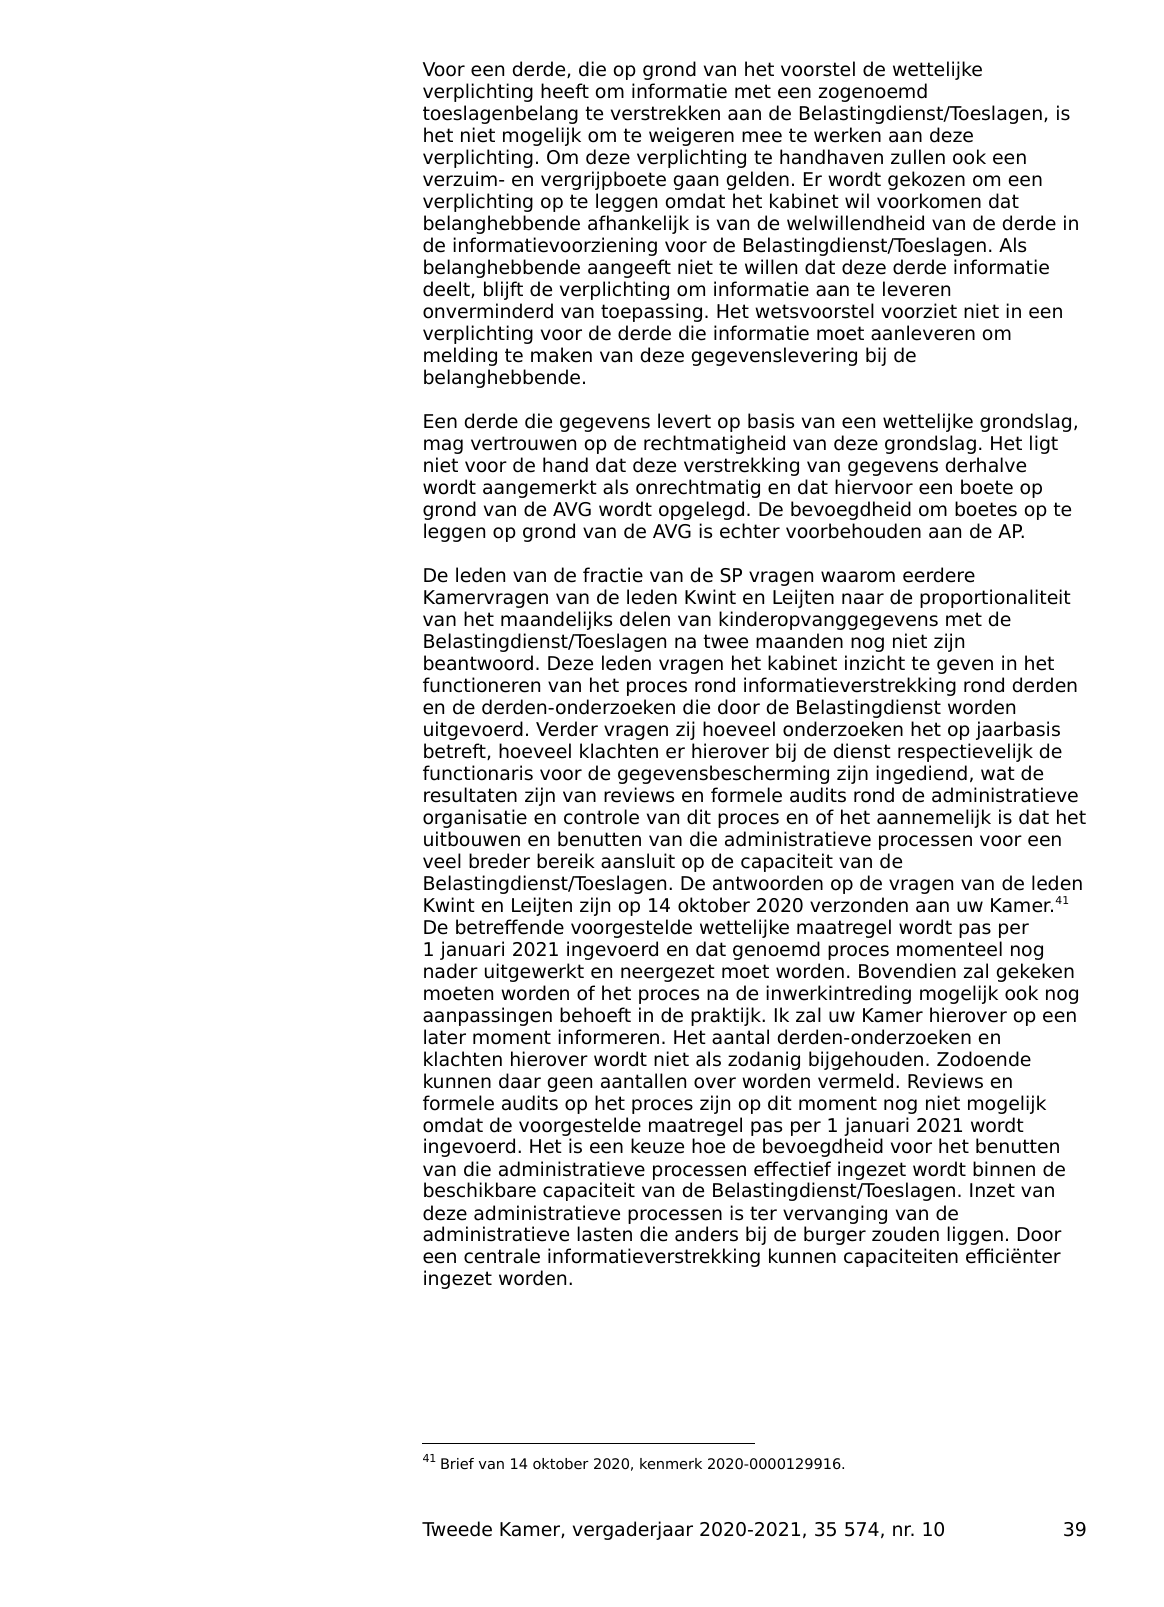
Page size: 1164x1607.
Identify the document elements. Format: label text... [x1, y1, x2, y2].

text Een derde die gegevens levert op basis van een wettelijke grondslag, mag vertrouwen op de rechtmatigheid van deze grondslag. Het ligt niet voor de hand dat deze verstrekking van gegevens derhalve wordt aangemerkt als onrechtmatig en dat hiervoor een boete op grond van de AVG wordt opgelegd. De bevoegdheid om boetes op te leggen op grond van de AVG is echter voorbehouden aan de AP. [422, 411, 1087, 543]
text Voor een derde, die op grond van het voorstel de wettelijke verplichting heeft om informatie met een zogenoemd toeslagenbelang te verstrekken aan de Belastingdienst/Toeslagen, is het niet mogelijk om te weigeren mee te werken aan deze verplichting. Om deze verplichting te handhaven zullen ook een verzuim- en vergrijpboete gaan gelden. Er wordt gekozen om een verplichting op te leggen omdat het kabinet wil voorkomen dat belanghebbende afhankelijk is van de welwillendheid van de derde in de informatievoorziening voor de Belastingdienst/Toeslagen. Als belanghebbende aangeeft niet te willen dat deze derde informatie deelt, blijft de verplichting om informatie aan te leveren onverminderd van toepassing. Het wetsvoorstel voorziet niet in een verplichting voor de derde die informatie moet aanleveren om melding te maken van deze gegevenslevering bij de belanghebbende. [422, 59, 1087, 389]
text Brief van 14 oktober 2020, kenmerk 2020-0000129916. [422, 1452, 1087, 1474]
text De leden van de fractie van de SP vragen waarom eerdere Kamervragen van de leden Kwint en Leijten naar de proportionaliteit van het maandelijks delen van kinderopvanggegevens met de Belastingdienst/Toeslagen na twee maanden nog niet zijn beantwoord. Deze leden vragen het kabinet inzicht te geven in het functioneren van het proces rond informatieverstrekking rond derden en de derden-onderzoeken die door de Belastingdienst worden uitgevoerd. Verder vragen zij hoeveel onderzoeken het op jaarbasis betreft, hoeveel klachten er hierover bij de dienst respectievelijk de functionaris voor de gegevensbescherming zijn ingediend, wat de resultaten zijn van reviews en formele audits rond de administratieve organisatie en controle van dit proces en of het aannemelijk is dat het uitbouwen en benutten van die administratieve processen voor een veel breder bereik aansluit op de capaciteit van de Belastingdienst/Toeslagen. De antwoorden op de vragen van de leden Kwint en Leijten zijn op 14 oktober 2020 verzonden aan uw Kamer. De betreffende voorgestelde wettelijke maatregel wordt pas per 1 januari 2021 ingevoerd en dat genoemd proces momenteel nog nader uitgewerkt en neergezet moet worden. Bovendien zal gekeken moeten worden of het proces na de inwerkintreding mogelijk ook nog aanpassingen behoeft in de praktijk. Ik zal uw Kamer hierover op een later moment informeren. Het aantal derden-onderzoeken en klachten hierover wordt niet als zodanig bijgehouden. Zodoende kunnen daar geen aantallen over worden vermeld. Reviews en formele audits op het proces zijn op dit moment nog niet mogelijk omdat de voorgestelde maatregel pas per 1 januari 2021 wordt ingevoerd. Het is een keuze hoe de bevoegdheid voor het benutten van die administratieve processen effectief ingezet wordt binnen de beschikbare capaciteit van de Belastingdienst/Toeslagen. Inzet van deze administratieve processen is ter vervanging van de administratieve lasten die anders bij de burger zouden liggen. Door een centrale informatieverstrekking kunnen capaciteiten efficiënter ingezet worden. [422, 565, 1087, 1290]
